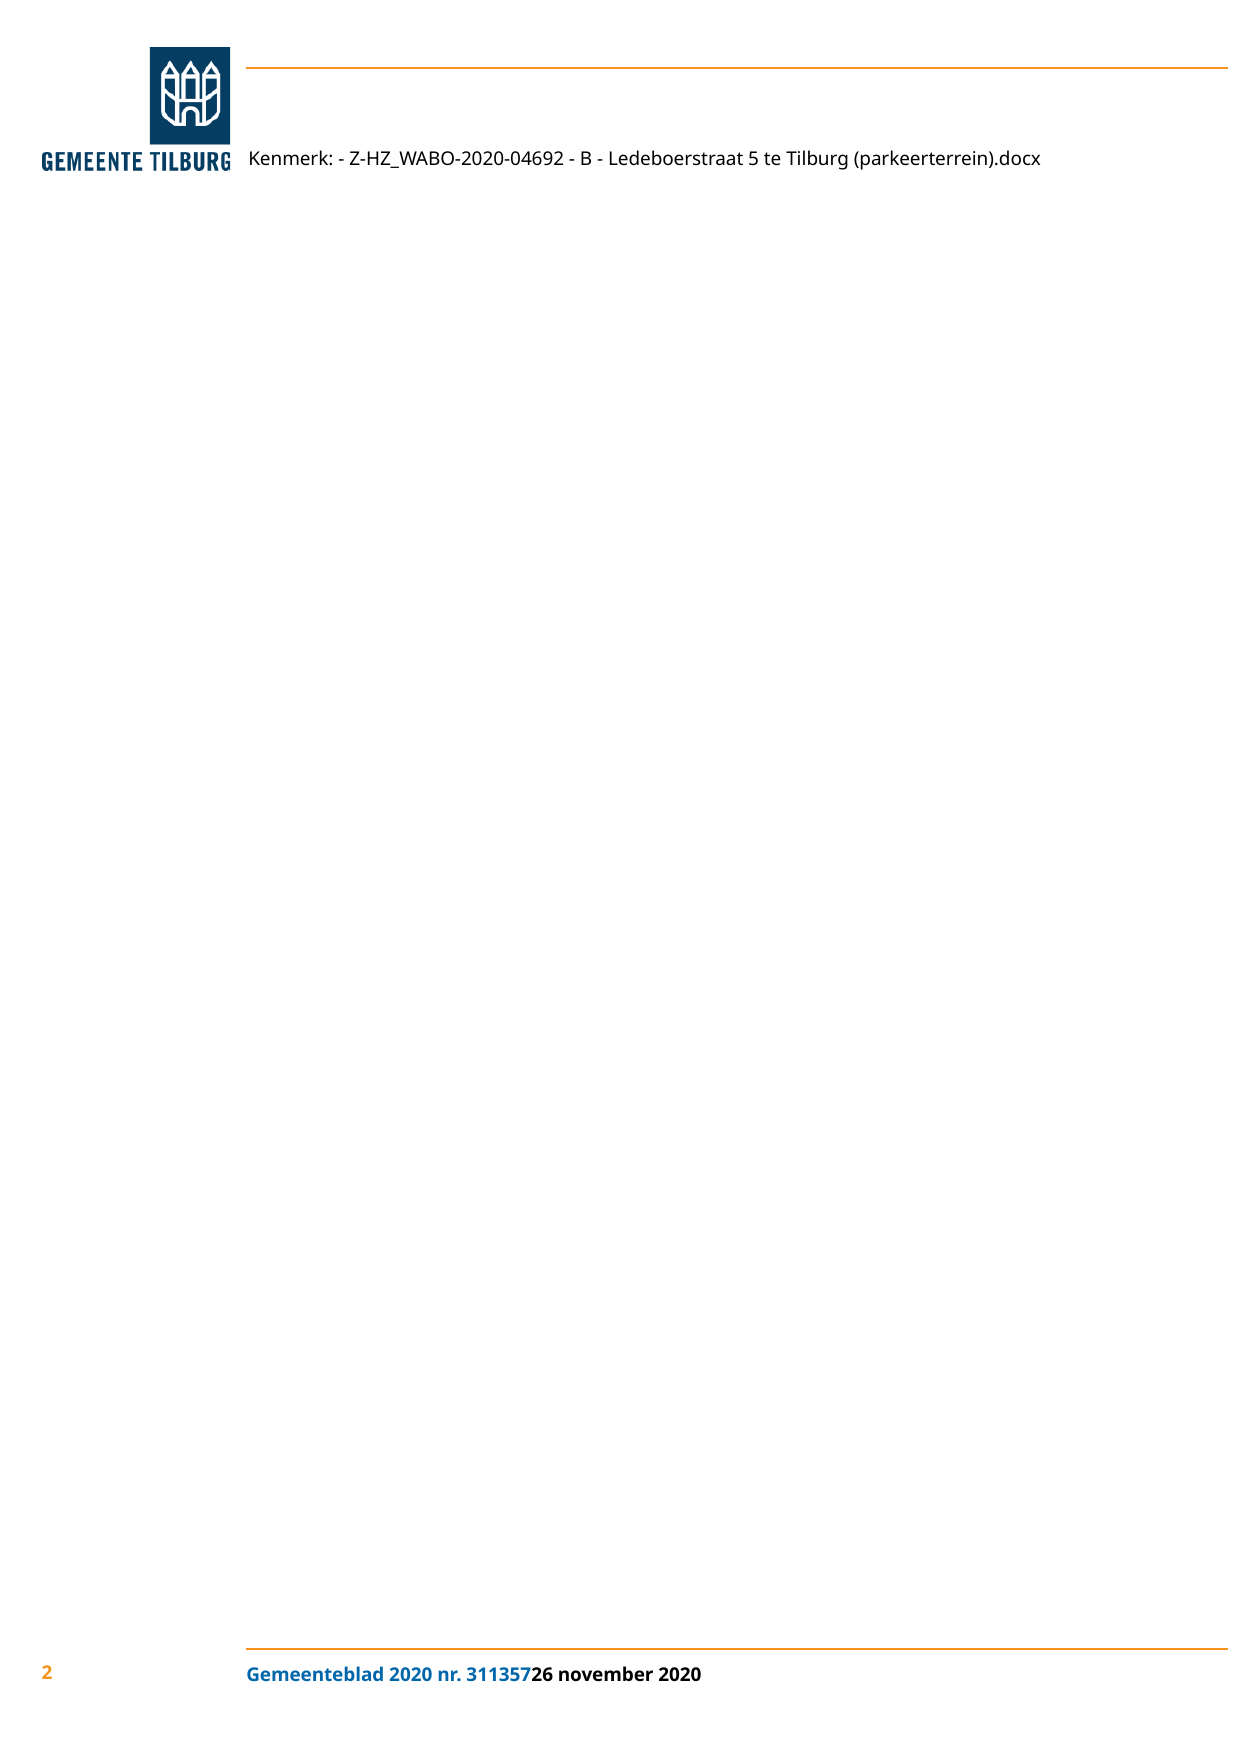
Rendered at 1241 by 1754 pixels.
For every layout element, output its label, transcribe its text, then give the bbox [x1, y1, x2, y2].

text Kenmerk: - Z-HZ_WABO-2020-04692 - B - Ledeboerstraat 5 te Tilburg (parkeerterrein).docx [248, 145, 1152, 171]
picture [41, 47, 231, 172]
